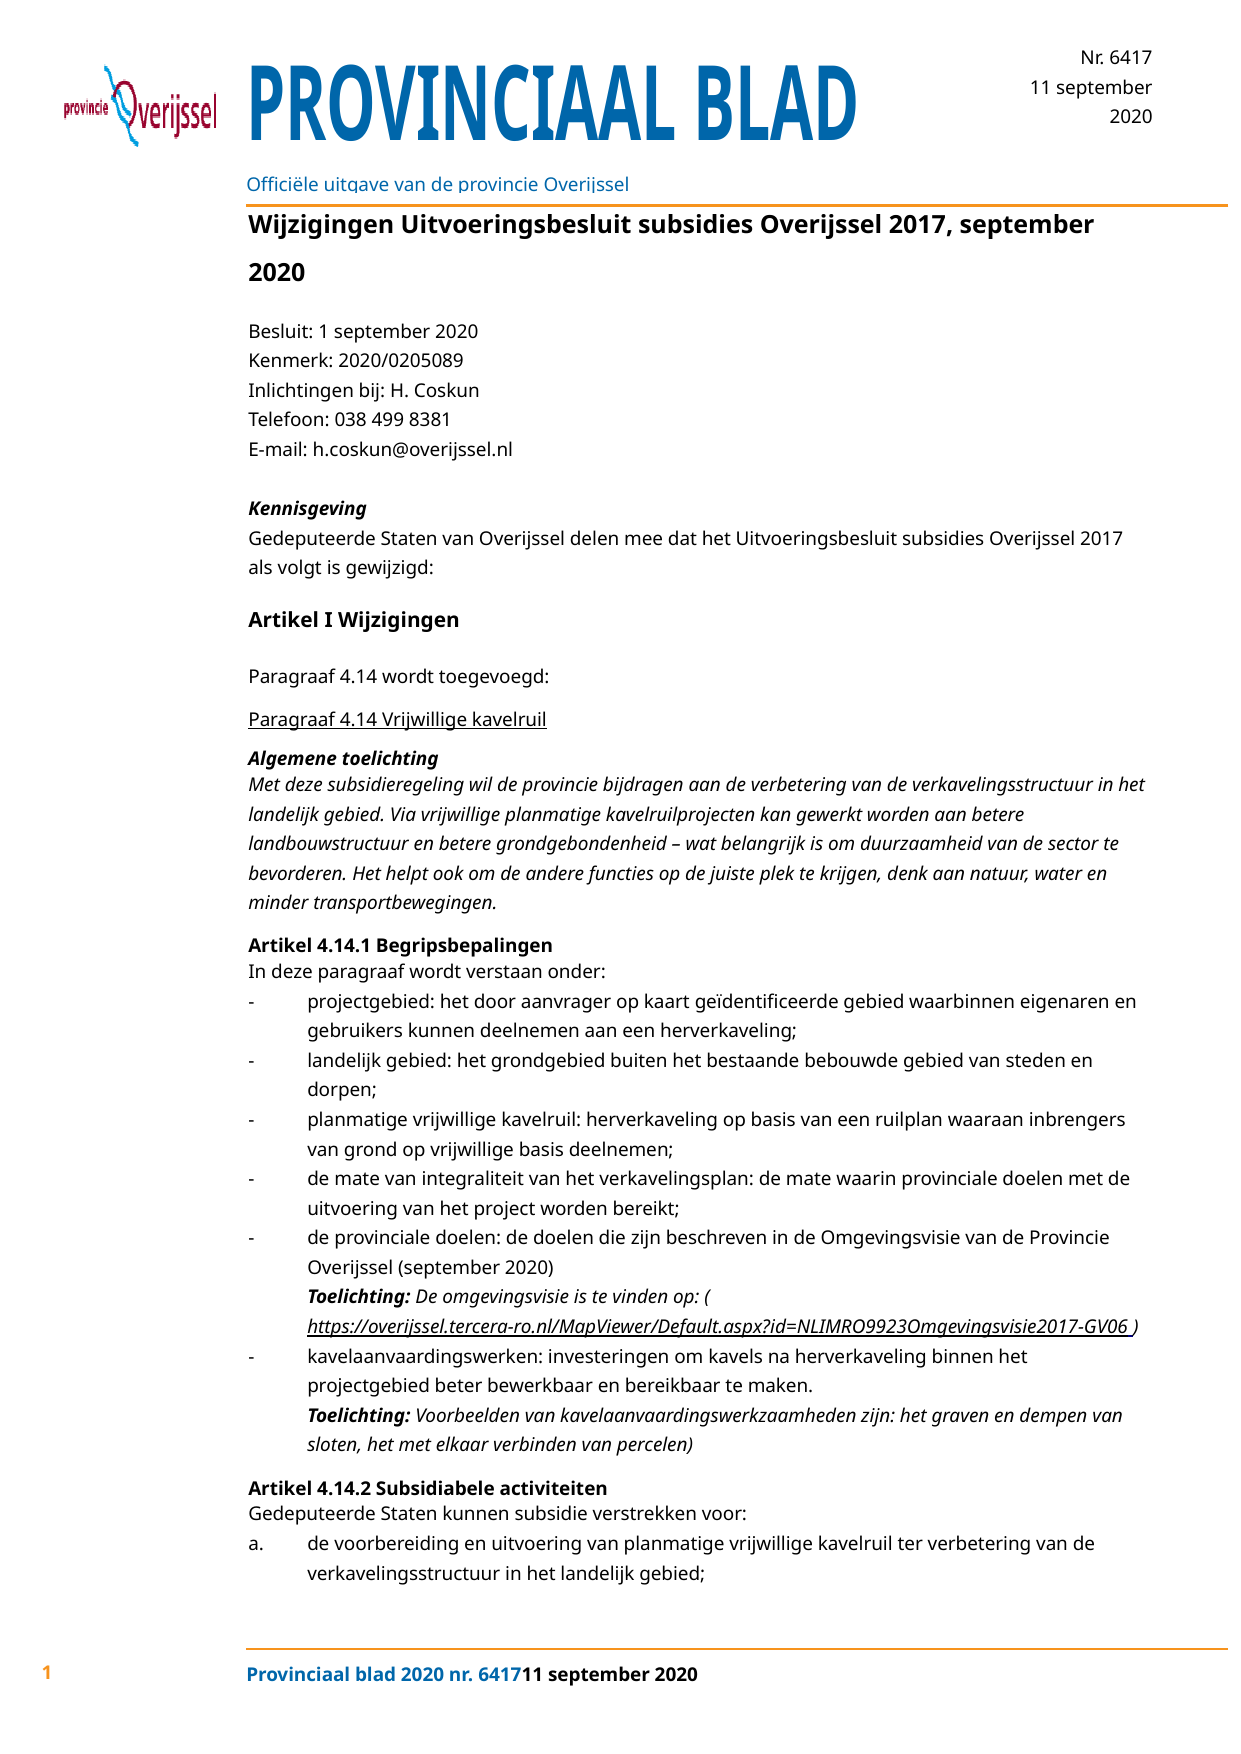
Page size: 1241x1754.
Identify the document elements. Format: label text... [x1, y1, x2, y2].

text Gedeputeerde Staten van Overijssel delen mee dat het Uitvoeringsbesluit subsidies Overijssel 2017 als volgt is gewijzigd: [248, 525, 1152, 580]
picture [41, 47, 231, 172]
text Paragraaf 4.14 wordt toegevoegd: [248, 663, 1152, 689]
text Wijzigingen Uitvoeringsbesluit subsidies Overijssel 2017, september 2020 [248, 207, 1152, 288]
list de voorbereiding en uitvoering van planmatige vrijwillige kavelruil ter verbetering van de verkavelingsstructuur in het landelijk gebied; [248, 1530, 1152, 1585]
text Algemene toelichting [248, 745, 1152, 771]
text Artikel 4.14.2 Subsidiabele activiteiten [248, 1475, 1152, 1501]
text Paragraaf 4.14 Vrijwillige kavelruil [248, 706, 1152, 732]
text In deze paragraaf wordt verstaan onder: [248, 958, 1152, 984]
text Telefoon: 038 499 8381 [248, 407, 1152, 432]
text Gedeputeerde Staten kunnen subsidie verstrekken voor: [248, 1501, 1152, 1526]
text Besluit: 1 september 2020 [248, 318, 1152, 344]
text Kennisgeving [248, 495, 1152, 521]
list landelijk gebied: het grondgebied buiten het bestaande bebouwde gebied van steden en dorpen; [248, 1047, 1152, 1102]
list Toelichting: De omgevingsvisie is te vinden op: ( https://overijssel.tercera-ro.nl/MapViewer/Default.aspx?id=NLIMRO9923Omgevingsvisie2017-GV06 ) [248, 1284, 1152, 1339]
list kavelaanvaardingswerken: investeringen om kavels na herverkaveling binnen het projectgebied beter bewerkbaar en bereikbaar te maken. [248, 1343, 1152, 1398]
list planmatige vrijwillige kavelruil: herverkaveling op basis van een ruilplan waaraan inbrengers van grond op vrijwillige basis deelnemen; [248, 1106, 1152, 1162]
text Inlichtingen bij: H. Coskun [248, 377, 1152, 403]
list projectgebied: het door aanvrager op kaart geïdentificeerde gebied waarbinnen eigenaren en gebruikers kunnen deelnemen aan een herverkaveling; [248, 988, 1152, 1043]
list de provinciale doelen: de doelen die zijn beschreven in de Omgevingsvisie van de Provincie Overijssel (september 2020) [248, 1224, 1152, 1280]
text Kenmerk: 2020/0205089 [248, 347, 1152, 373]
list Toelichting: Voorbeelden van kavelaanvaardingswerkzaamheden zijn: het graven en dempen van sloten, het met elkaar verbinden van percelen) [248, 1402, 1152, 1457]
text Artikel 4.14.1 Begripsbepalingen [248, 933, 1152, 958]
text Met deze subsidieregeling wil de provincie bijdragen aan de verbetering van de verkavelingsstructuur in het landelijk gebied. Via vrijwillige planmatige kavelruilprojecten kan gewerkt worden aan betere landbouwstructuur en betere grondgebondenheid – wat belangrijk is om duurzaamheid van de sector te bevorderen. Het helpt ook om de andere functies op de juiste plek te krijgen, denk aan natuur, water en minder transportbewegingen. [248, 771, 1152, 915]
list de mate van integraliteit van het verkavelingsplan: de mate waarin provinciale doelen met de uitvoering van het project worden bereikt; [248, 1165, 1152, 1221]
text E-mail: h.coskun@overijssel.nl [248, 436, 1152, 462]
text Artikel I Wijzigingen [248, 605, 1152, 633]
